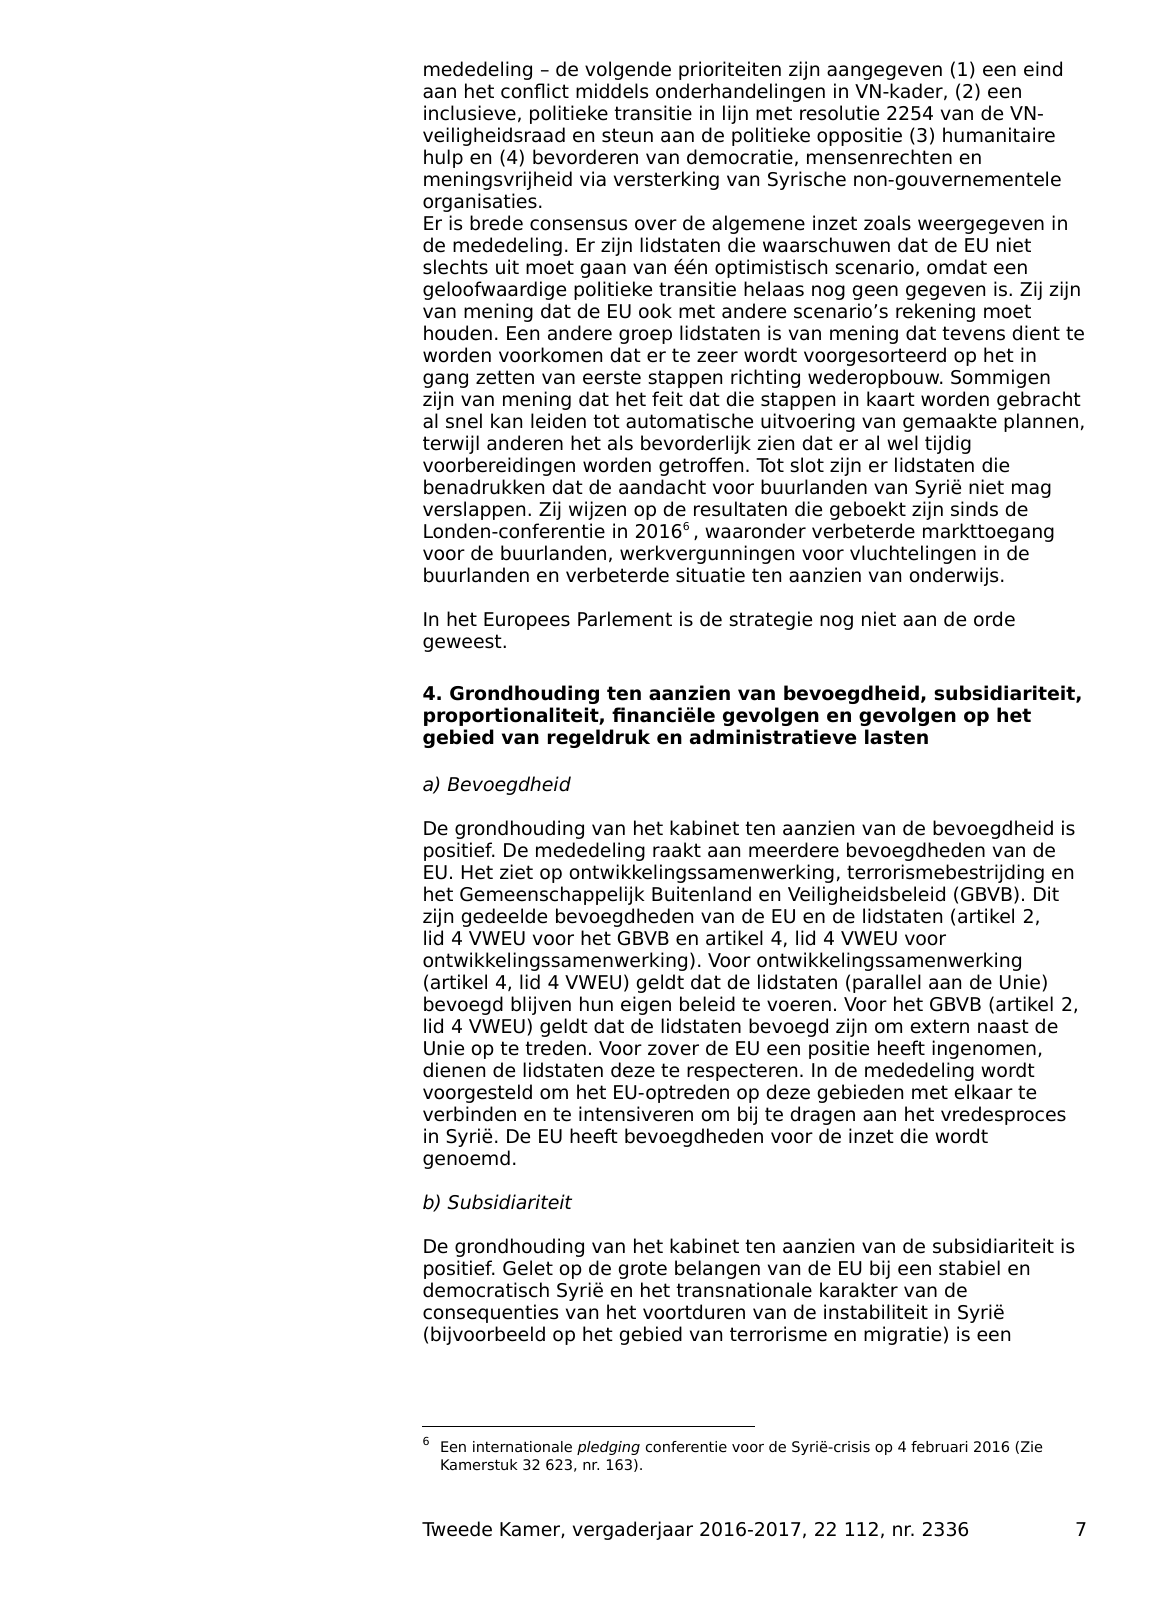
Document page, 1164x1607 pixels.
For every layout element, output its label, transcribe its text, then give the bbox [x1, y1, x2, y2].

text De grondhouding van het kabinet ten aanzien van de subsidiariteit is positief. Gelet op de grote belangen van de EU bij een stabiel en democratisch Syrië en het transnationale karakter van de consequenties van het voortduren van de instabiliteit in Syrië (bijvoorbeeld op het gebied van terrorisme en migratie) is een [422, 1236, 1087, 1346]
subtitle a) Bevoegdheid [422, 774, 1087, 796]
text Er is brede consensus over de algemene inzet zoals weergegeven in de mededeling. Er zijn lidstaten die waarschuwen dat de EU niet slechts uit moet gaan van één optimistisch scenario, omdat een geloofwaardige politieke transitie helaas nog geen gegeven is. Zij zijn van mening dat de EU ook met andere scenario’s rekening moet houden. Een andere groep lidstaten is van mening dat tevens dient te worden voorkomen dat er te zeer wordt voorgesorteerd op het in gang zetten van eerste stappen richting wederopbouw. Sommigen zijn van mening dat het feit dat die stappen in kaart worden gebracht al snel kan leiden tot automatische uitvoering van gemaakte plannen, terwijl anderen het als bevorderlijk zien dat er al wel tijdig voorbereidingen worden getroffen. Tot slot zijn er lidstaten die benadrukken dat de aandacht voor buurlanden van Syrië niet mag verslappen. Zij wijzen op de resultaten die geboekt zijn sinds de Londen-conferentie in 2016, waaronder verbeterde markttoegang voor de buurlanden, werkvergunningen voor vluchtelingen in de buurlanden en verbeterde situatie ten aanzien van onderwijs. [422, 213, 1087, 587]
text In het Europees Parlement is de strategie nog niet aan de orde geweest. [422, 609, 1087, 653]
subtitle b) Subsidiariteit [422, 1192, 1087, 1214]
text mededeling – de volgende prioriteiten zijn aangegeven (1) een eind aan het conflict middels onderhandelingen in VN-kader, (2) een inclusieve, politieke transitie in lijn met resolutie 2254 van de VN-veiligheidsraad en steun aan de politieke oppositie (3) humanitaire hulp en (4) bevorderen van democratie, mensenrechten en meningsvrijheid via versterking van Syrische non-gouvernementele organisaties. [422, 59, 1087, 213]
text De grondhouding van het kabinet ten aanzien van de bevoegdheid is positief. De mededeling raakt aan meerdere bevoegdheden van de EU. Het ziet op ontwikkelingssamenwerking, terrorismebestrijding en het Gemeenschappelijk Buitenland en Veiligheidsbeleid (GBVB). Dit zijn gedeelde bevoegdheden van de EU en de lidstaten (artikel 2, lid 4 VWEU voor het GBVB en artikel 4, lid 4 VWEU voor ontwikkelingssamenwerking). Voor ontwikkelingssamenwerking (artikel 4, lid 4 VWEU) geldt dat de lidstaten (parallel aan de Unie) bevoegd blijven hun eigen beleid te voeren. Voor het GBVB (artikel 2, lid 4 VWEU) geldt dat de lidstaten bevoegd zijn om extern naast de Unie op te treden. Voor zover de EU een positie heeft ingenomen, dienen de lidstaten deze te respecteren. In de mededeling wordt voorgesteld om het EU-optreden op deze gebieden met elkaar te verbinden en te intensiveren om bij te dragen aan het vredesproces in Syrië. De EU heeft bevoegdheden voor de inzet die wordt genoemd. [422, 818, 1087, 1169]
subtitle 4. Grondhouding ten aanzien van bevoegdheid, subsidiariteit, proportionaliteit, financiële gevolgen en gevolgen op het gebied van regeldruk en administratieve lasten [422, 683, 1087, 749]
text Een internationale pledging conferentie voor de Syrië-crisis op 4 februari 2016 (Zie Kamerstuk 32 623, nr. 163). [422, 1435, 1087, 1474]
